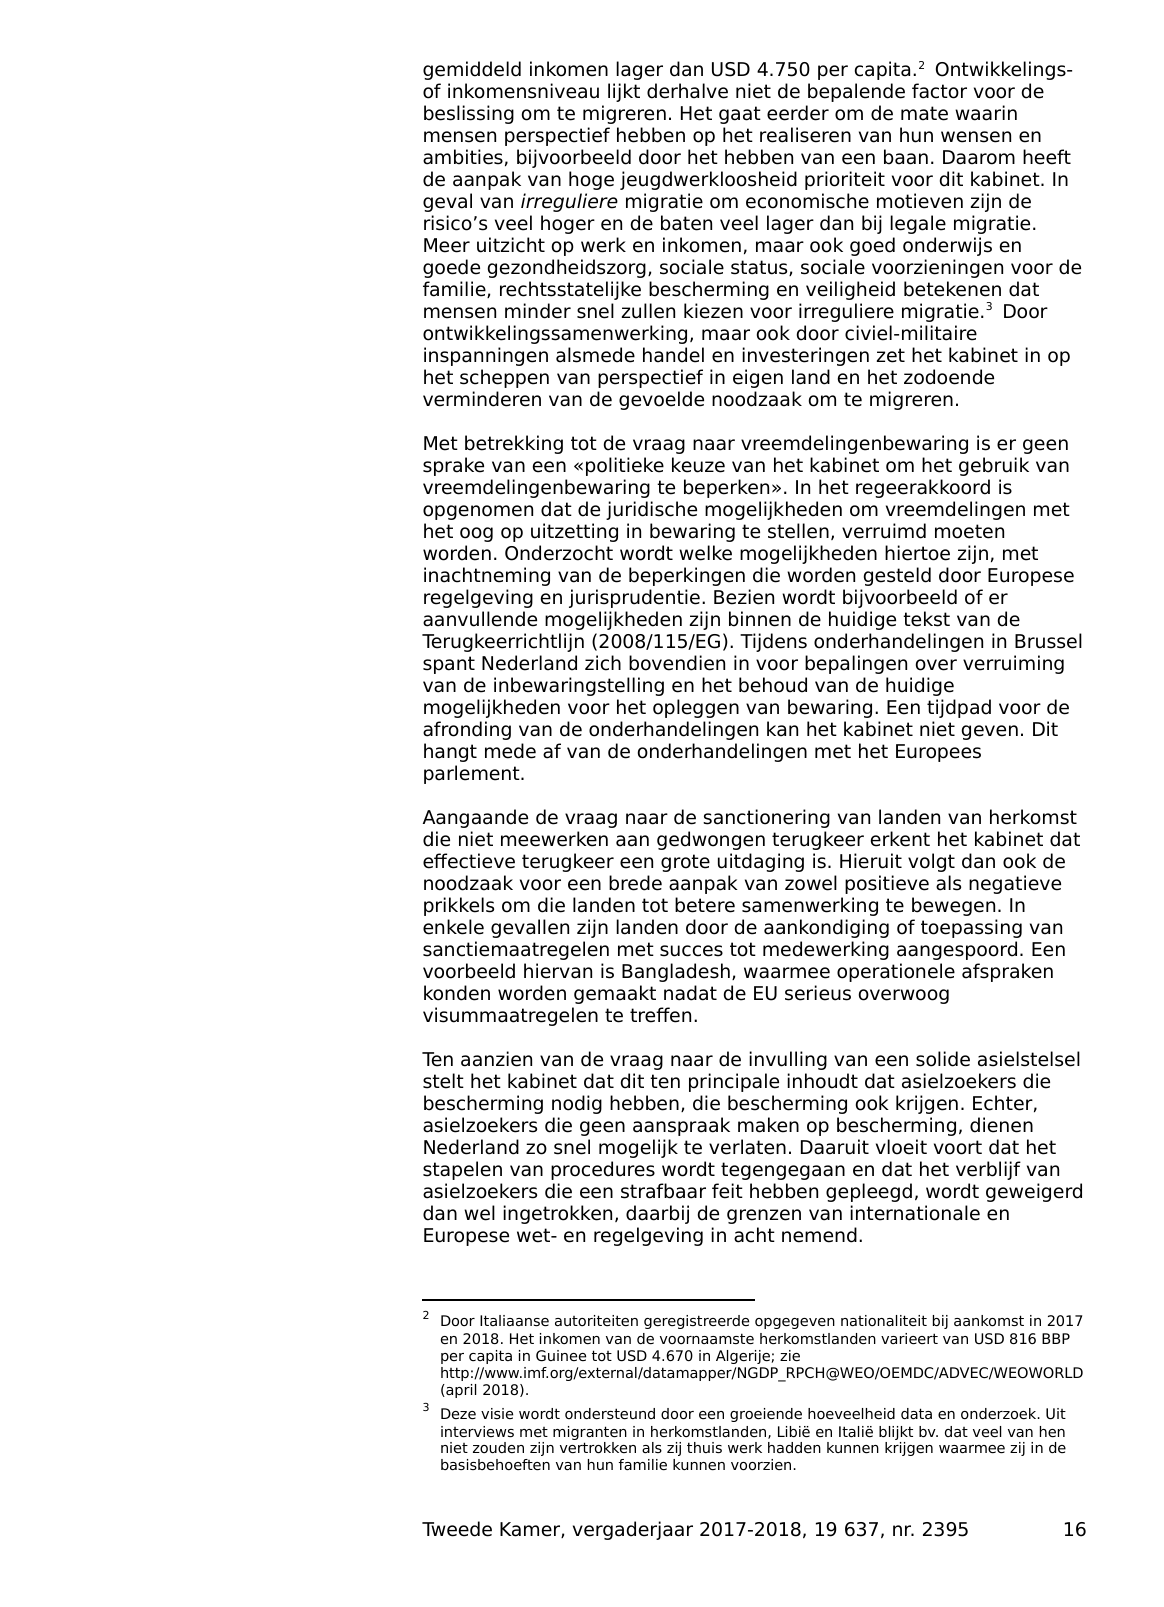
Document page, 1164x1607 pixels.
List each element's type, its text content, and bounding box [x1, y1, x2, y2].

text Met betrekking tot de vraag naar vreemdelingenbewaring is er geen sprake van een «politieke keuze van het kabinet om het gebruik van vreemdelingenbewaring te beperken». In het regeerakkoord is opgenomen dat de juridische mogelijkheden om vreemdelingen met het oog op uitzetting in bewaring te stellen, verruimd moeten worden. Onderzocht wordt welke mogelijkheden hiertoe zijn, met inachtneming van de beperkingen die worden gesteld door Europese regelgeving en jurisprudentie. Bezien wordt bijvoorbeeld of er aanvullende mogelijkheden zijn binnen de huidige tekst van de Terugkeerrichtlijn (2008/115/EG). Tijdens onderhandelingen in Brussel spant Nederland zich bovendien in voor bepalingen over verruiming van de inbewaringstelling en het behoud van de huidige mogelijkheden voor het opleggen van bewaring. Een tijdpad voor de afronding van de onderhandelingen kan het kabinet niet geven. Dit hangt mede af van de onderhandelingen met het Europees parlement. [422, 433, 1087, 784]
text Ten aanzien van de vraag naar de invulling van een solide asielstelsel stelt het kabinet dat dit ten principale inhoudt dat asielzoekers die bescherming nodig hebben, die bescherming ook krijgen. Echter, asielzoekers die geen aanspraak maken op bescherming, dienen Nederland zo snel mogelijk te verlaten. Daaruit vloeit voort dat het stapelen van procedures wordt tegengegaan en dat het verblijf van asielzoekers die een strafbaar feit hebben gepleegd, wordt geweigerd dan wel ingetrokken, daarbij de grenzen van internationale en Europese wet- en regelgeving in acht nemend. [422, 1049, 1087, 1247]
text Deze visie wordt ondersteund door een groeiende hoeveelheid data en onderzoek. Uit interviews met migranten in herkomstlanden, Libië en Italië blijkt bv. dat veel van hen niet zouden zijn vertrokken als zij thuis werk hadden kunnen krijgen waarmee zij in de basisbehoeften van hun familie kunnen voorzien. [422, 1402, 1087, 1474]
text gemiddeld inkomen lager dan USD 4.750 per capita. Ontwikkelings- of inkomensniveau lijkt derhalve niet de bepalende factor voor de beslissing om te migreren. Het gaat eerder om de mate waarin mensen perspectief hebben op het realiseren van hun wensen en ambities, bijvoorbeeld door het hebben van een baan. Daarom heeft de aanpak van hoge jeugdwerkloosheid prioriteit voor dit kabinet. In geval van irreguliere migratie om economische motieven zijn de risico’s veel hoger en de baten veel lager dan bij legale migratie. Meer uitzicht op werk en inkomen, maar ook goed onderwijs en goede gezondheidszorg, sociale status, sociale voorzieningen voor de familie, rechtsstatelijke bescherming en veiligheid betekenen dat mensen minder snel zullen kiezen voor irreguliere migratie. Door ontwikkelingssamenwerking, maar ook door civiel-militaire inspanningen alsmede handel en investeringen zet het kabinet in op het scheppen van perspectief in eigen land en het zodoende verminderen van de gevoelde noodzaak om te migreren. [422, 59, 1087, 411]
text Aangaande de vraag naar de sanctionering van landen van herkomst die niet meewerken aan gedwongen terugkeer erkent het kabinet dat effectieve terugkeer een grote uitdaging is. Hieruit volgt dan ook de noodzaak voor een brede aanpak van zowel positieve als negatieve prikkels om die landen tot betere samenwerking te bewegen. In enkele gevallen zijn landen door de aankondiging of toepassing van sanctiemaatregelen met succes tot medewerking aangespoord. Een voorbeeld hiervan is Bangladesh, waarmee operationele afspraken konden worden gemaakt nadat de EU serieus overwoog visummaatregelen te treffen. [422, 807, 1087, 1027]
text Door Italiaanse autoriteiten geregistreerde opgegeven nationaliteit bij aankomst in 2017 en 2018. Het inkomen van de voornaamste herkomstlanden varieert van USD 816 BBP per capita in Guinee tot USD 4.670 in Algerije; zie http://www.imf.org/external/datamapper/NGDP_RPCH@WEO/OEMDC/ADVEC/WEOWORLD (april 2018). [422, 1309, 1087, 1399]
